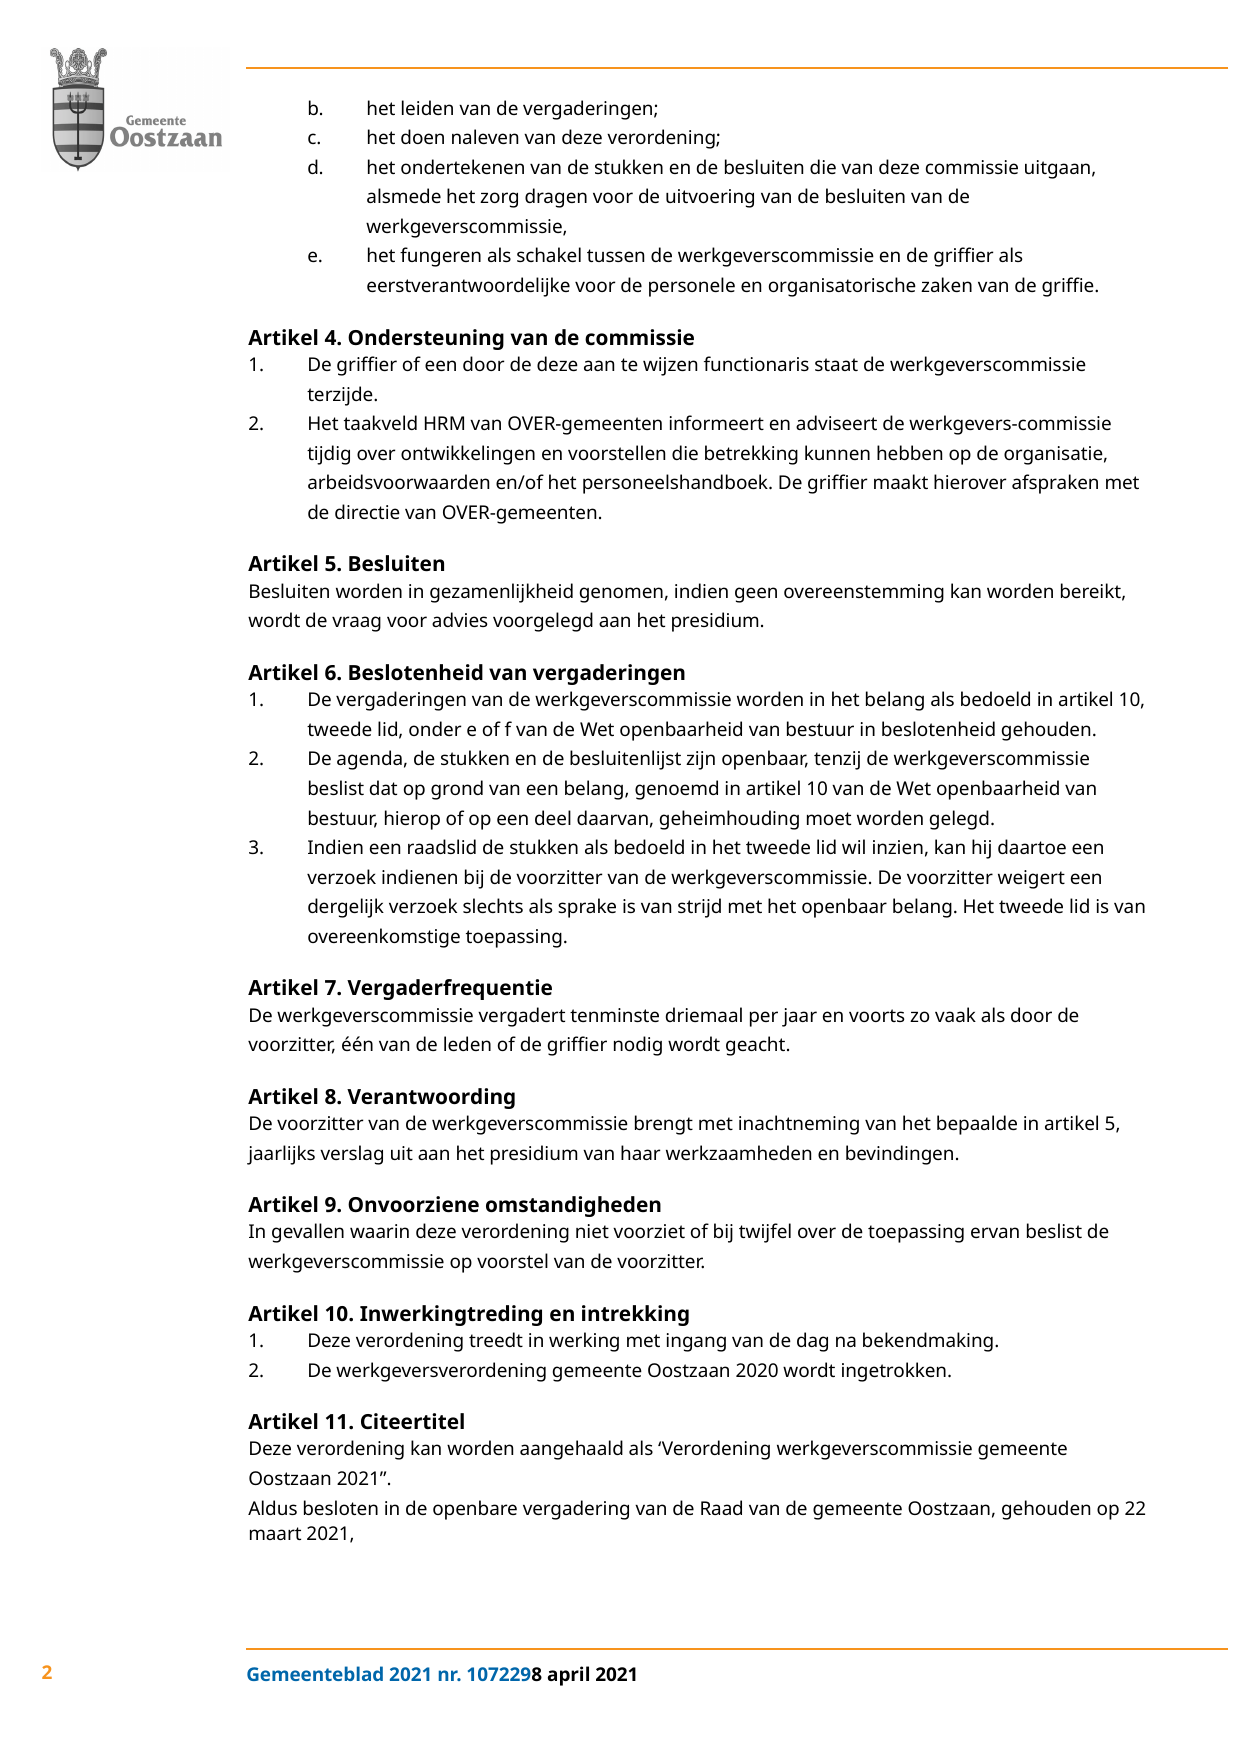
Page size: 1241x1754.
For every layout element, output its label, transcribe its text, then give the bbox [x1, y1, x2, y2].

text Artikel 7. Vergaderfrequentie [248, 973, 1152, 1002]
list Indien een raadslid de stukken als bedoeld in het tweede lid wil inzien, kan hij daartoe een verzoek indienen bij de voorzitter van de werkgeverscommissie. De voorzitter weigert een dergelijk verzoek slechts als sprake is van strijd met het openbaar belang. Het tweede lid is van overeenkomstige toepassing. [248, 834, 1152, 949]
picture [41, 47, 231, 172]
list Het taakveld HRM van OVER-gemeenten informeert en adviseert de werkgevers-commissie tijdig over ontwikkelingen en voorstellen die betrekking kunnen hebben op de organisatie, arbeidsvoorwaarden en/of het personeelshandboek. De griffier maakt hierover afspraken met de directie van OVER-gemeenten. [248, 410, 1152, 525]
list De griffier of een door de deze aan te wijzen functionaris staat de werkgeverscommissie terzijde. [248, 351, 1152, 406]
list Deze verordening treedt in werking met ingang van de dag na bekendmaking. [248, 1327, 1152, 1353]
list het doen naleven van deze verordening; [307, 124, 1152, 150]
text Artikel 6. Beslotenheid van vergaderingen [248, 658, 1152, 686]
list het fungeren als schakel tussen de werkgeverscommissie en de griffier als eerstverantwoordelijke voor de personele en organisatorische zaken van de griffie. [307, 243, 1152, 298]
text Artikel 10. Inwerkingtreding en intrekking [248, 1299, 1152, 1327]
text Deze verordening kan worden aangehaald als ‘Verordening werkgeverscommissie gemeente Oostzaan 2021”. [248, 1436, 1152, 1491]
text De werkgeverscommissie vergadert tenminste driemaal per jaar en voorts zo vaak als door de voorzitter, één van de leden of de griffier nodig wordt geacht. [248, 1002, 1152, 1057]
list De agenda, de stukken en de besluitenlijst zijn openbaar, tenzij de werkgeverscommissie beslist dat op grond van een belang, genoemd in artikel 10 van de Wet openbaarheid van bestuur, hierop of op een deel daarvan, geheimhouding moet worden gelegd. [248, 746, 1152, 830]
text De voorzitter van de werkgeverscommissie brengt met inachtneming van het bepaalde in artikel 5, jaarlijks verslag uit aan het presidium van haar werkzaamheden en bevindingen. [248, 1110, 1152, 1166]
text Aldus besloten in de openbare vergadering van de Raad van de gemeente Oostzaan, gehouden op 22 maart 2021, [248, 1495, 1152, 1546]
text Artikel 4. Ondersteuning van de commissie [248, 323, 1152, 351]
list De werkgeversverordening gemeente Oostzaan 2020 wordt ingetrokken. [248, 1357, 1152, 1382]
text Artikel 8. Verantwoording [248, 1082, 1152, 1110]
list De vergaderingen van de werkgeverscommissie worden in het belang als bedoeld in artikel 10, tweede lid, onder e of f van de Wet openbaarheid van bestuur in beslotenheid gehouden. [248, 686, 1152, 742]
text Besluiten worden in gezamenlijkheid genomen, indien geen overeenstemming kan worden bereikt, wordt de vraag voor advies voorgelegd aan het presidium. [248, 578, 1152, 633]
text Artikel 11. Citeertitel [248, 1407, 1152, 1436]
text In gevallen waarin deze verordening niet voorziet of bij twijfel over de toepassing ervan beslist de werkgeverscommissie op voorstel van de voorzitter. [248, 1219, 1152, 1274]
list het leiden van de vergaderingen; [307, 95, 1152, 121]
text Artikel 9. Onvoorziene omstandigheden [248, 1190, 1152, 1219]
list het ondertekenen van de stukken en de besluiten die van deze commissie uitgaan, alsmede het zorg dragen voor de uitvoering van de besluiten van de werkgeverscommissie, [307, 154, 1152, 239]
text Artikel 5. Besluiten [248, 549, 1152, 578]
